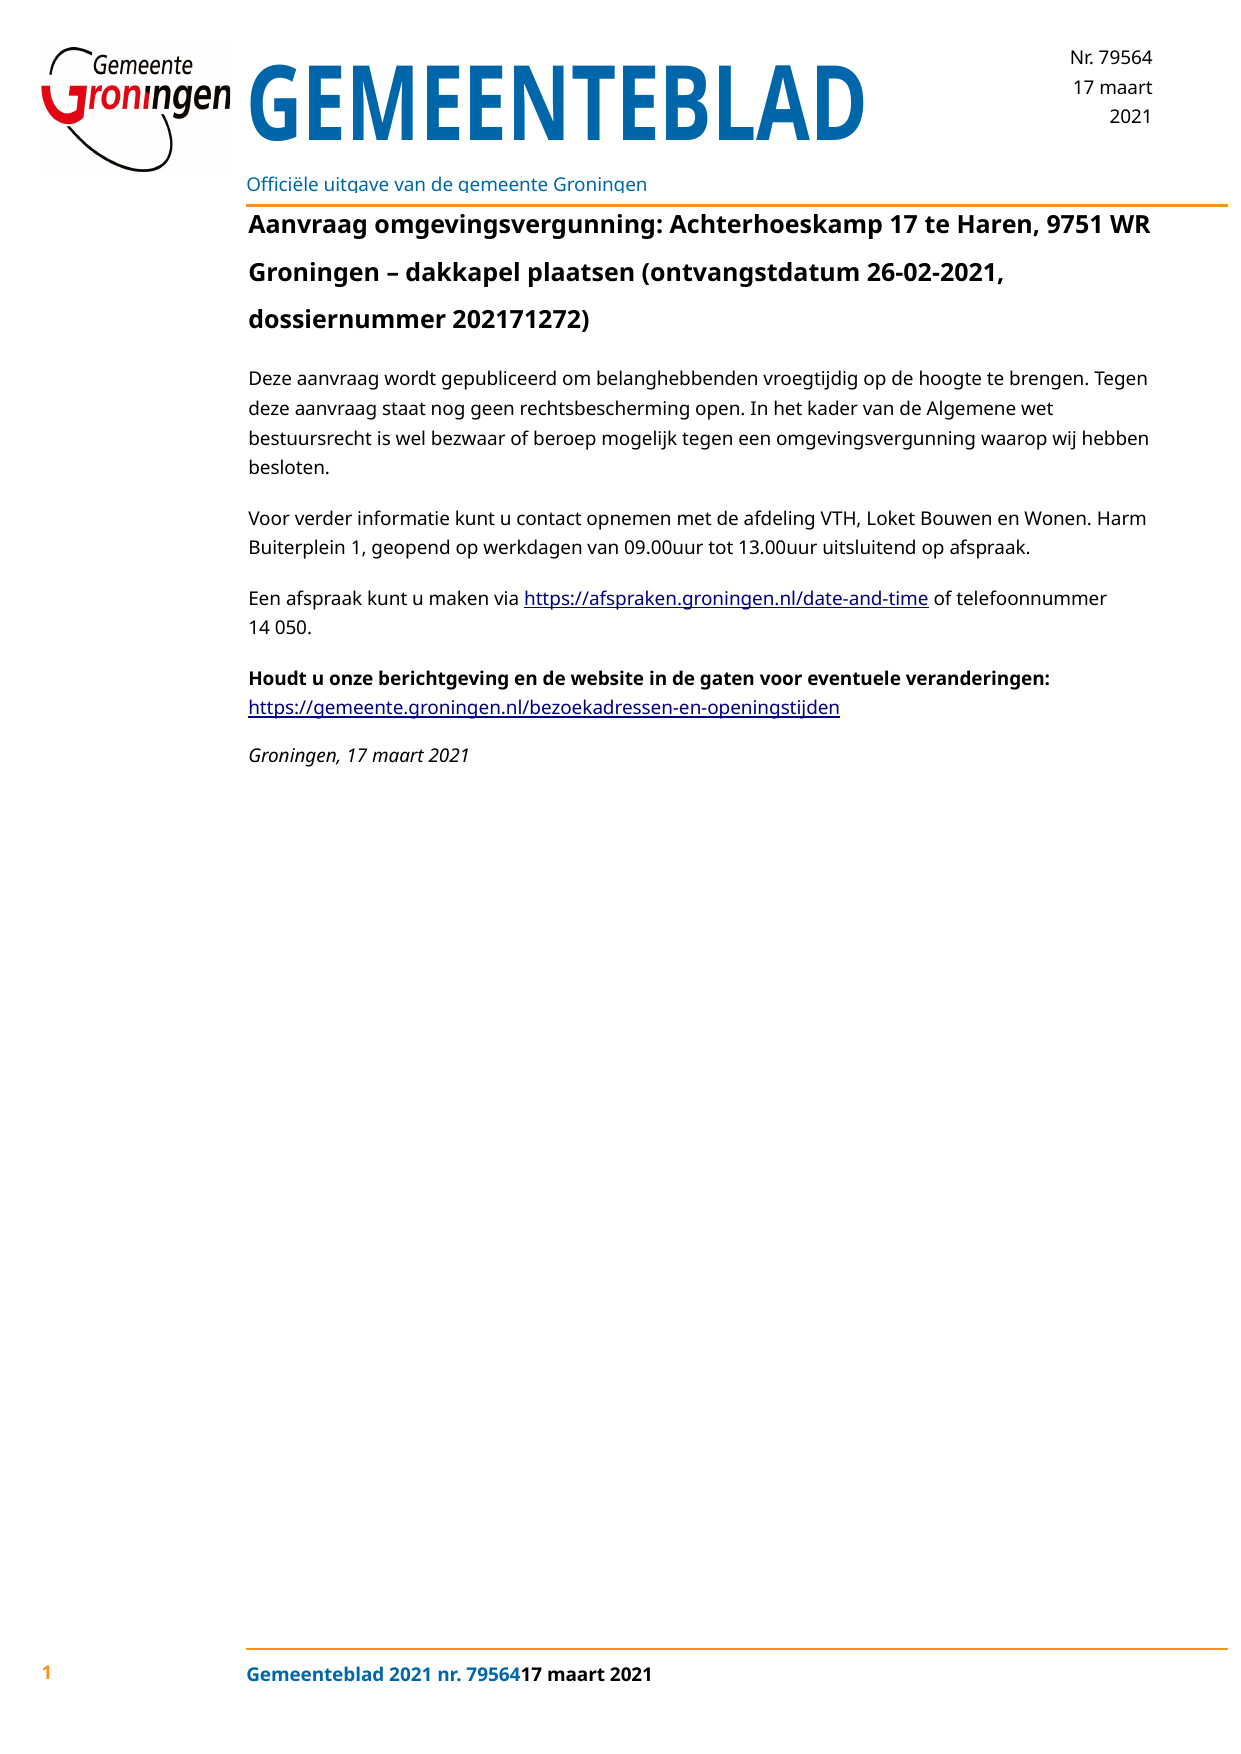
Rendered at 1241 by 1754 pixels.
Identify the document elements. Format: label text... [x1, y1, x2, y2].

text Deze aanvraag wordt gepubliceerd om belanghebbenden vroegtijdig op de hoogte te brengen. Tegen deze aanvraag staat nog geen rechtsbescherming open. In het kader van de Algemene wet bestuursrecht is wel bezwaar of beroep mogelijk tegen een omgevingsvergunning waarop wij hebben besloten. [248, 366, 1152, 480]
text Groningen, 17 maart 2021 [248, 742, 1152, 768]
text Aanvraag omgevingsvergunning: Achterhoeskamp 17 te Haren, 9751 WR Groningen – dakkapel plaatsen (ontvangstdatum 26-02-2021, dossiernummer 202171272) [248, 207, 1152, 336]
picture [41, 47, 231, 172]
text Voor verder informatie kunt u contact opnemen met de afdeling VTH, Loket Bouwen en Wonen. Harm Buiterplein 1, geopend op werkdagen van 09.00uur tot 13.00uur uitsluitend op afspraak. [248, 505, 1152, 560]
text Houdt u onze berichtgeving en de website in de gaten voor eventuele veranderingen: https://gemeente.groningen.nl/bezoekadressen-en-openingstijden [248, 665, 1152, 720]
text Een afspraak kunt u maken via https://afspraken.groningen.nl/date-and-time of telefoonnummer 14 050. [248, 585, 1152, 640]
